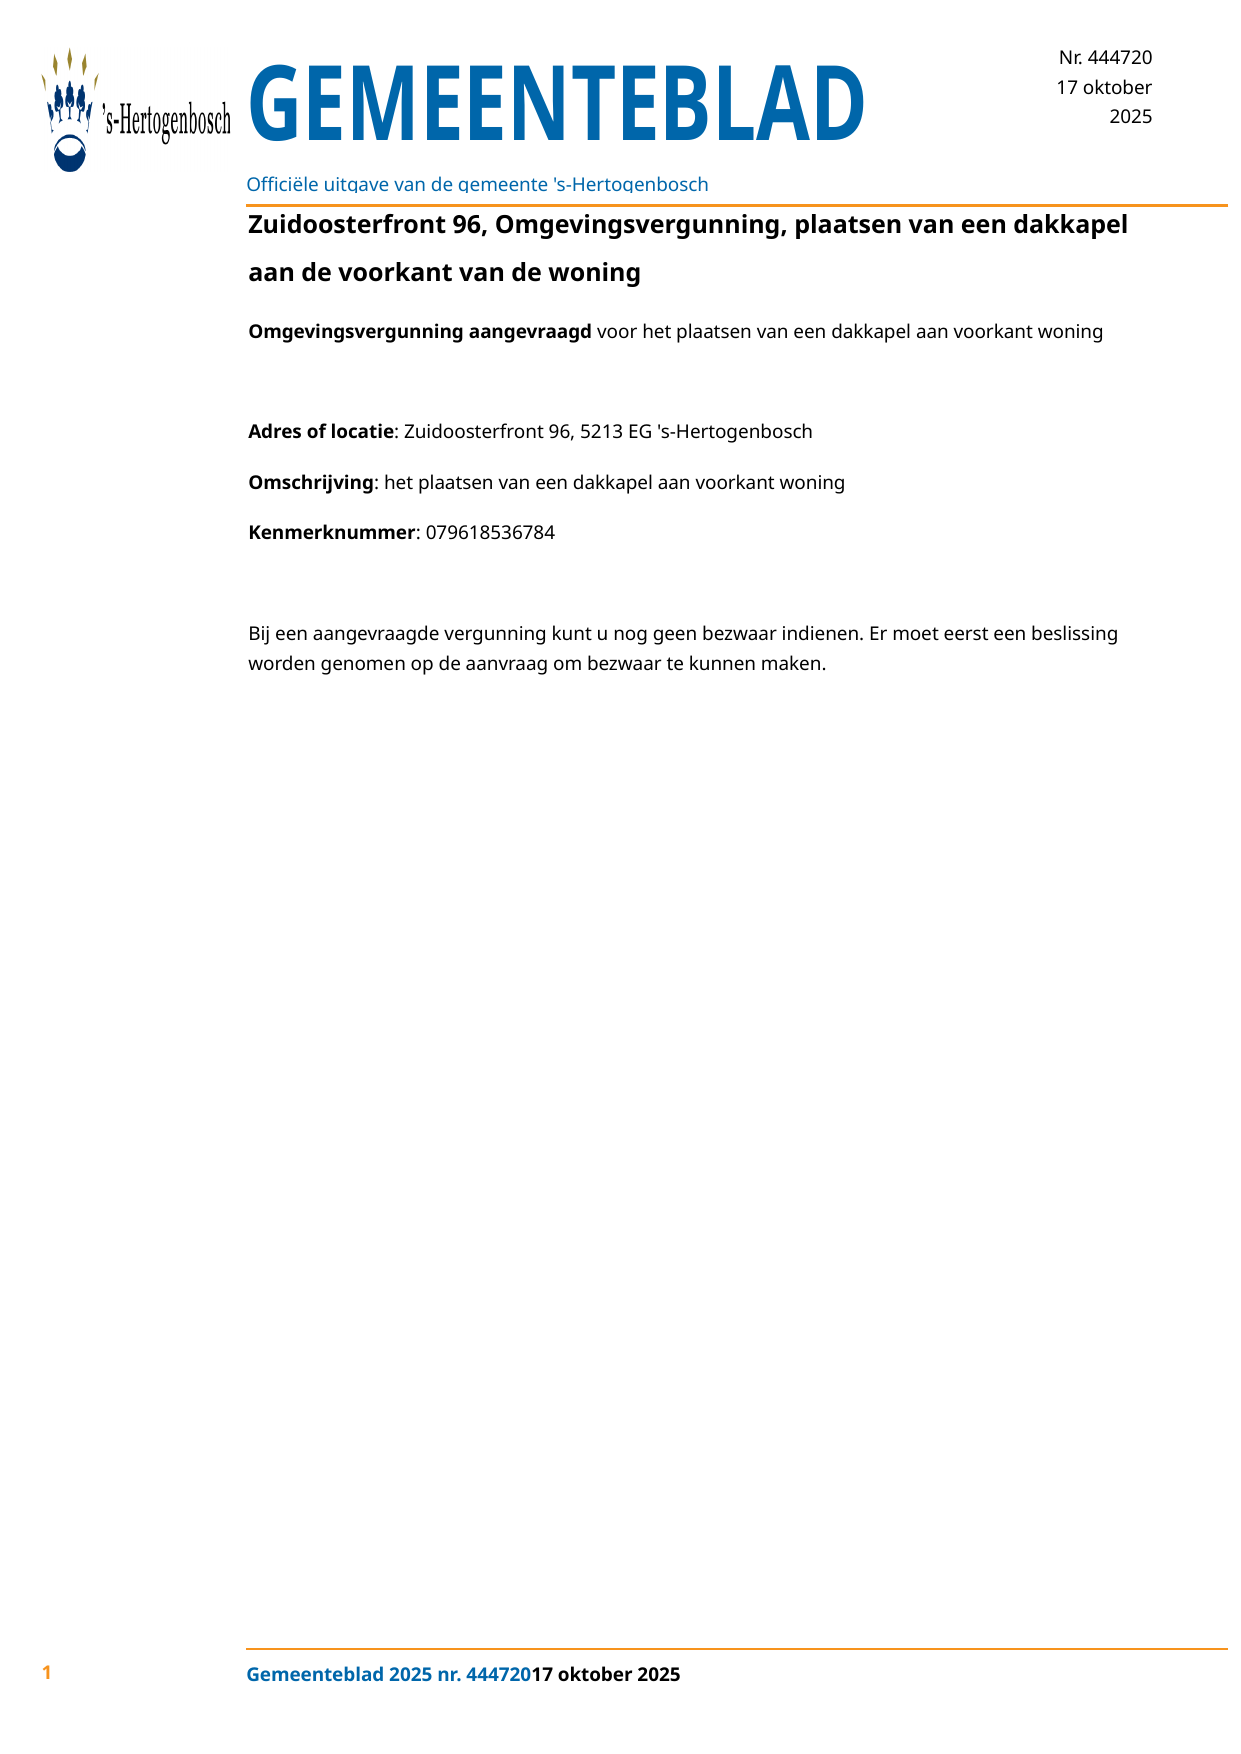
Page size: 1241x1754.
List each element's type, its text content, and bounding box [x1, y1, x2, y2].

text Omgevingsvergunning aangevraagd voor het plaatsen van een dakkapel aan voorkant woning [248, 318, 1152, 344]
text Bij een aangevraagde vergunning kunt u nog geen bezwaar indienen. Er moet eerst een beslissing worden genomen op de aanvraag om bezwaar te kunnen maken. [248, 620, 1152, 676]
text Zuidoosterfront 96, Omgevingsvergunning, plaatsen van een dakkapel aan de voorkant van de woning [248, 207, 1152, 288]
text Kenmerknummer: 079618536784 [248, 519, 1152, 545]
text Adres of locatie: Zuidoosterfront 96, 5213 EG 's-Hertogenbosch [248, 419, 1152, 444]
text Omschrijving: het plaatsen van een dakkapel aan voorkant woning [248, 469, 1152, 495]
picture [41, 47, 231, 172]
